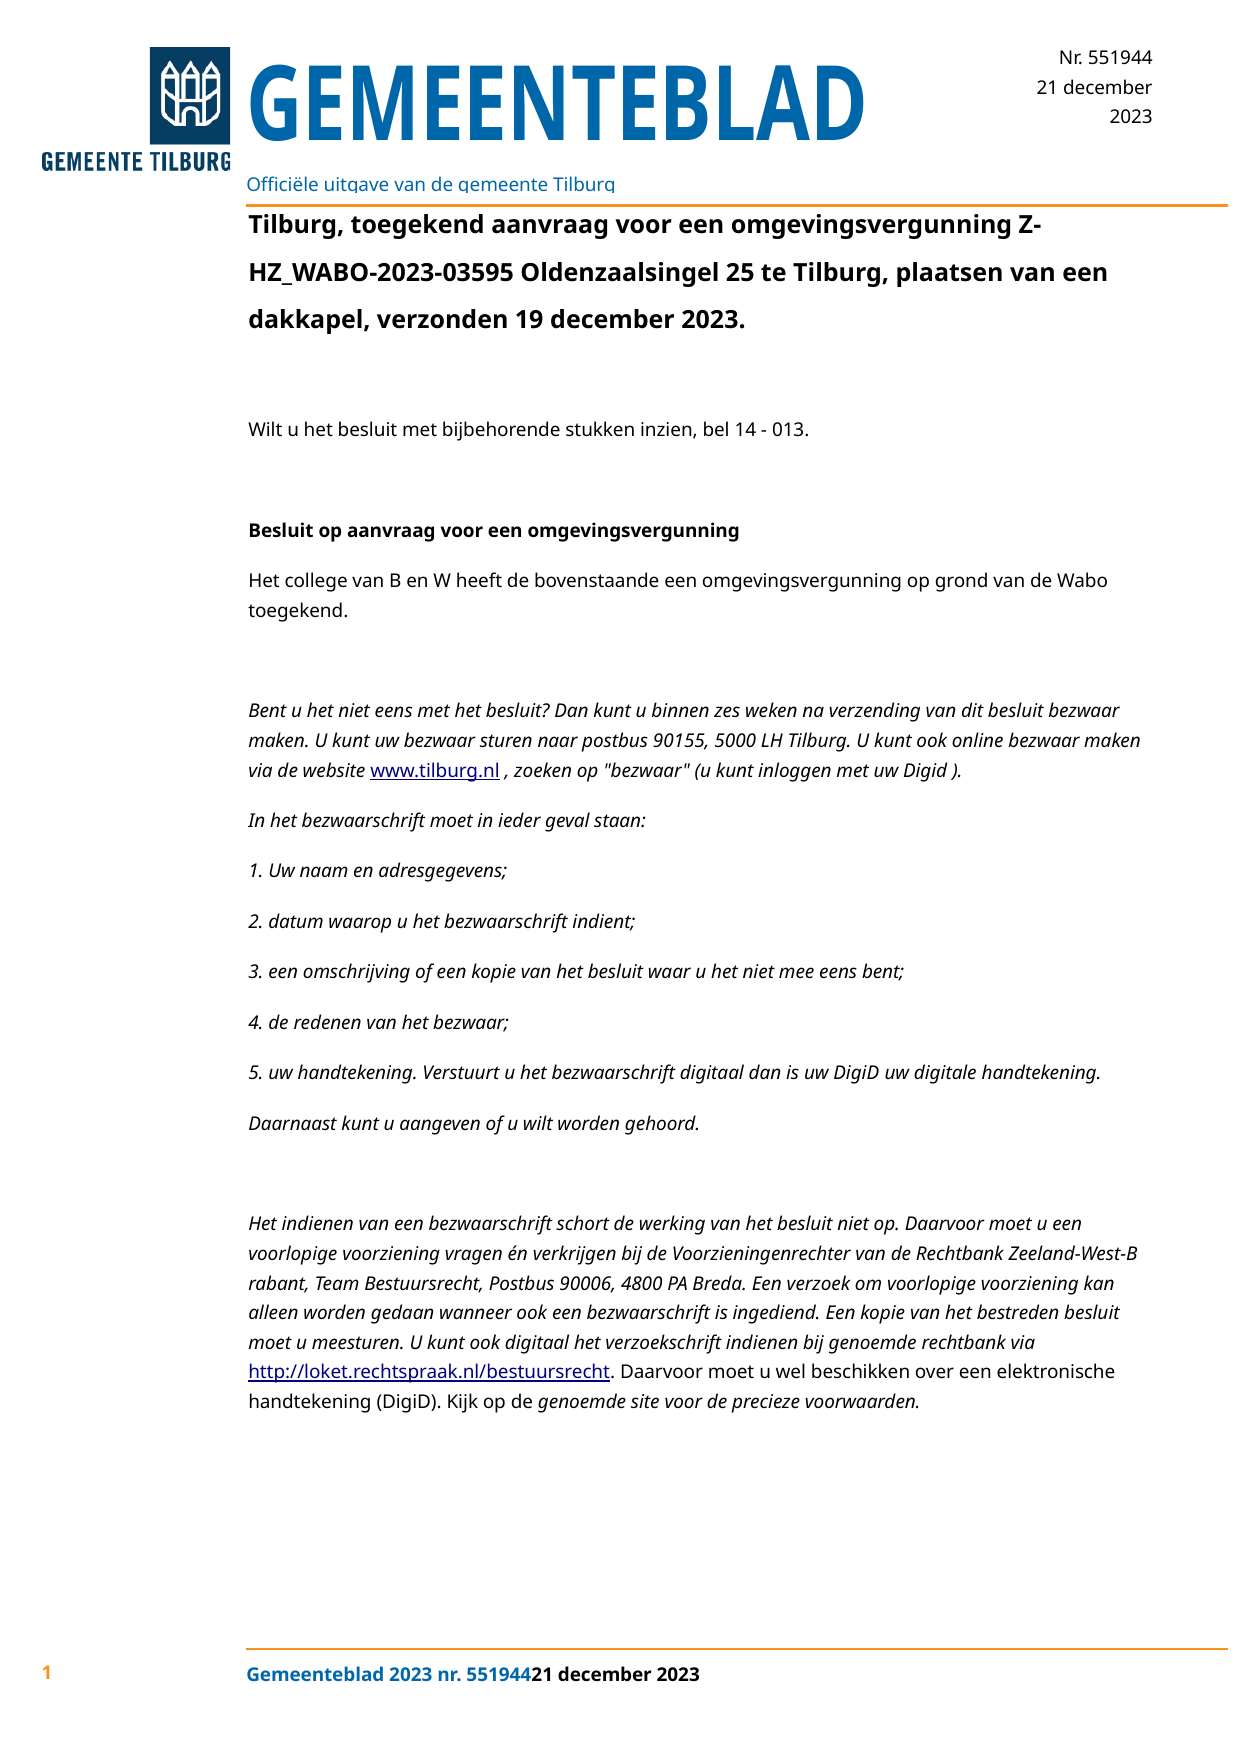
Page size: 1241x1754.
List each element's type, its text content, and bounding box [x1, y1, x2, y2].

text 3. een omschrijving of een kopie van het besluit waar u het niet mee eens bent; [248, 958, 1152, 984]
text 1. Uw naam en adresgegevens; [248, 858, 1152, 883]
picture [41, 47, 231, 172]
text Tilburg, toegekend aanvraag voor een omgevingsvergunning Z-HZ_WABO-2023-03595 Oldenzaalsingel 25 te Tilburg, plaatsen van een dakkapel, verzonden 19 december 2023. [248, 207, 1152, 336]
text In het bezwaarschrift moet in ieder geval staan: [248, 807, 1152, 833]
text 5. uw handtekening. Verstuurt u het bezwaarschrift digitaal dan is uw DigiD uw digitale handtekening. [248, 1059, 1152, 1085]
text Het indienen van een bezwaarschrift schort de werking van het besluit niet op. Daarvoor moet u een voorlopige voorziening vragen én verkrijgen bij de Voorzieningenrechter van de Rechtbank Zeeland-West-B rabant, Team Bestuursrecht, Postbus 90006, 4800 PA Breda. Een verzoek om voorlopige voorziening kan alleen worden gedaan wanneer ook een bezwaarschrift is ingediend. Een kopie van het bestreden besluit moet u meesturen. U kunt ook digitaal het verzoekschrift indienen bij genoemde rechtbank via http://loket.rechtspraak.nl/bestuursrecht. Daarvoor moet u wel beschikken over een elektronische handtekening (DigiD). Kijk op de genoemde site voor de precieze voorwaarden. [248, 1211, 1152, 1414]
text Besluit op aanvraag voor een omgevingsvergunning [248, 517, 1152, 542]
text Daarnaast kunt u aangeven of u wilt worden gehoord. [248, 1110, 1152, 1135]
text Het college van B en W heeft de bovenstaande een omgevingsvergunning op grond van de Wabo toegekend. [248, 567, 1152, 622]
text Bent u het niet eens met het besluit? Dan kunt u binnen zes weken na verzending van dit besluit bezwaar maken. U kunt uw bezwaar sturen naar postbus 90155, 5000 LH Tilburg. U kunt ook online bezwaar maken via de website www.tilburg.nl , zoeken op "bezwaar" (u kunt inloggen met uw Digid ). [248, 698, 1152, 782]
text 4. de redenen van het bezwaar; [248, 1009, 1152, 1034]
text Wilt u het besluit met bijbehorende stukken inzien, bel 14 - 013. [248, 416, 1152, 442]
text 2. datum waarop u het bezwaarschrift indient; [248, 908, 1152, 934]
